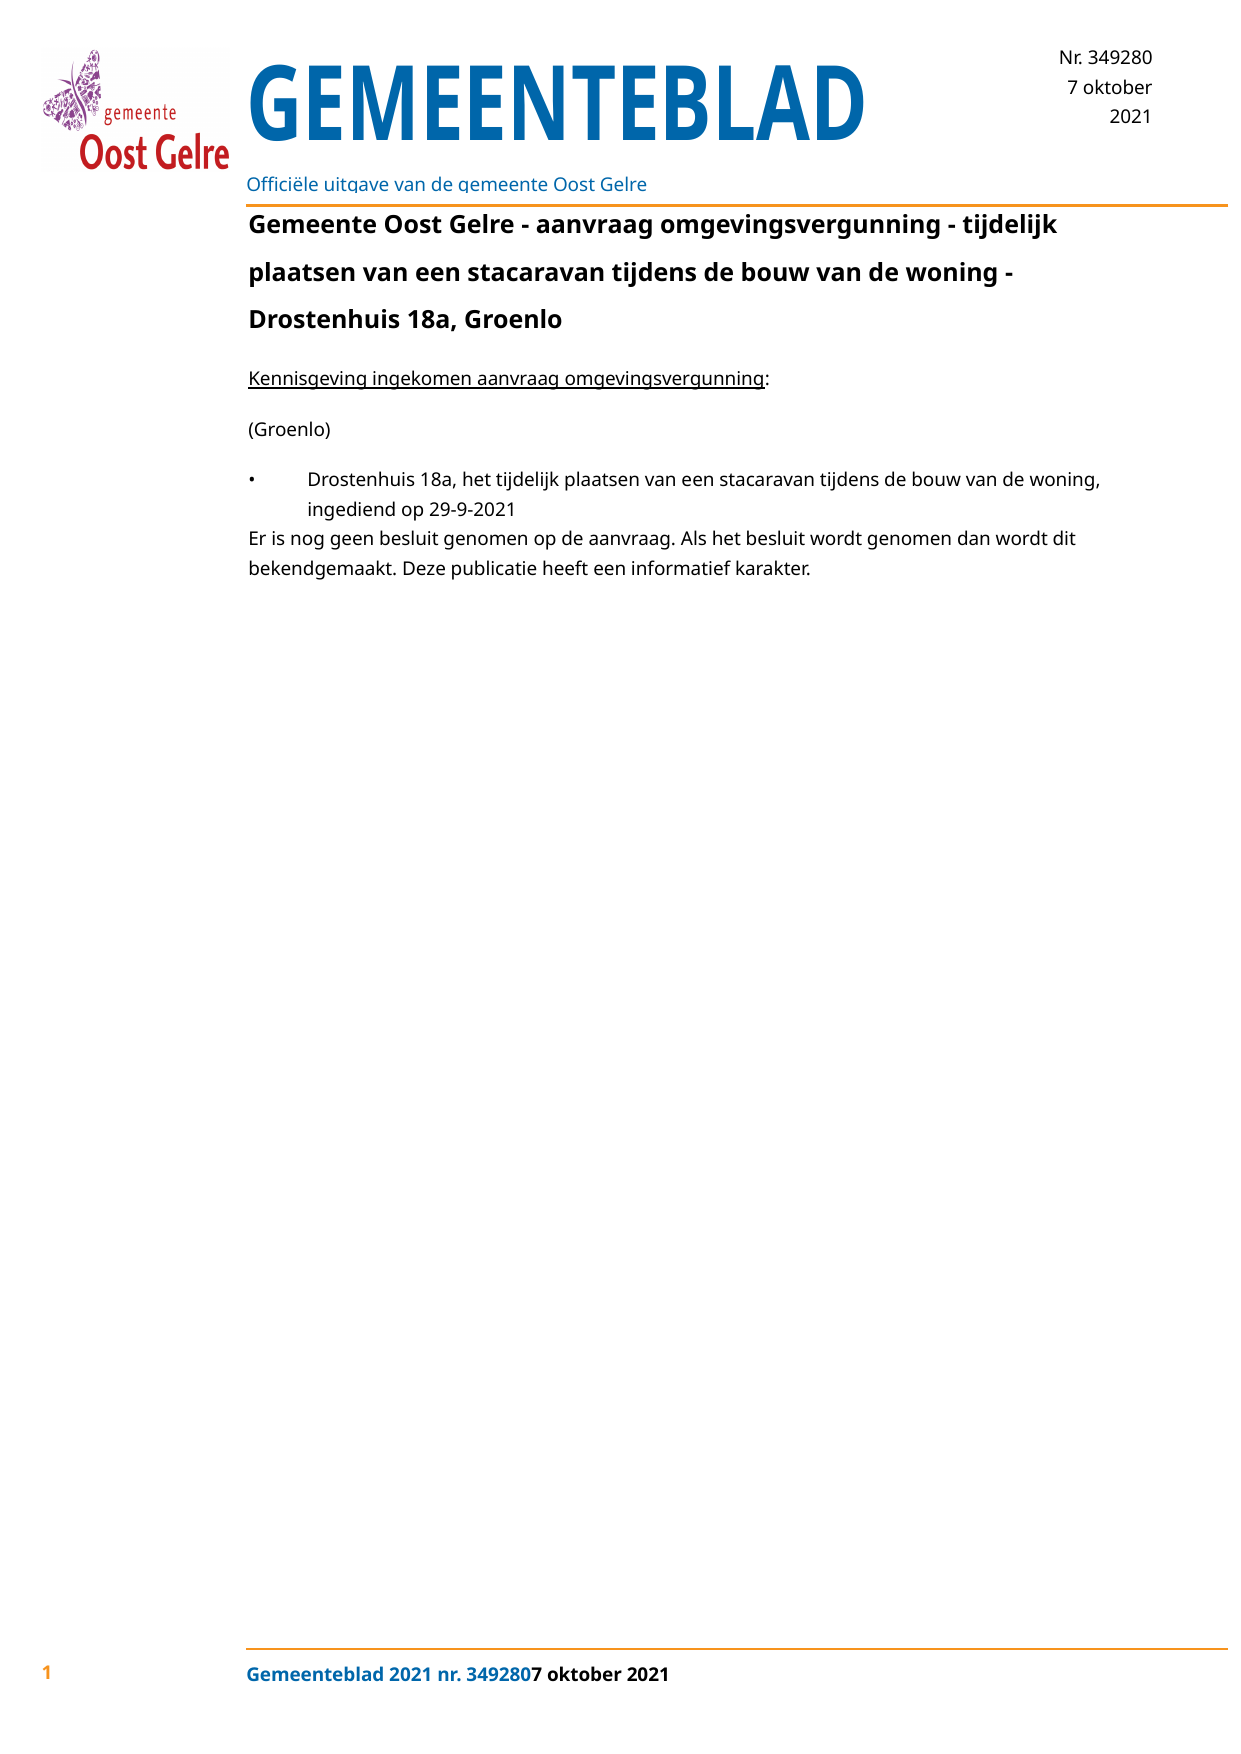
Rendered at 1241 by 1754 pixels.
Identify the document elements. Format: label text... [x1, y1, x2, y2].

text Gemeente Oost Gelre - aanvraag omgevingsvergunning - tijdelijk plaatsen van een stacaravan tijdens de bouw van de woning - Drostenhuis 18a, Groenlo [248, 207, 1152, 336]
list Drostenhuis 18a, het tijdelijk plaatsen van een stacaravan tijdens de bouw van de woning, ingediend op 29-9-2021 [248, 466, 1152, 522]
picture [41, 47, 231, 172]
text Er is nog geen besluit genomen op de aanvraag. Als het besluit wordt genomen dan wordt dit bekendgemaakt. Deze publicatie heeft een informatief karakter. [248, 526, 1152, 581]
text Kennisgeving ingekomen aanvraag omgevingsvergunning: [248, 366, 1152, 391]
text (Groenlo) [248, 416, 1152, 442]
